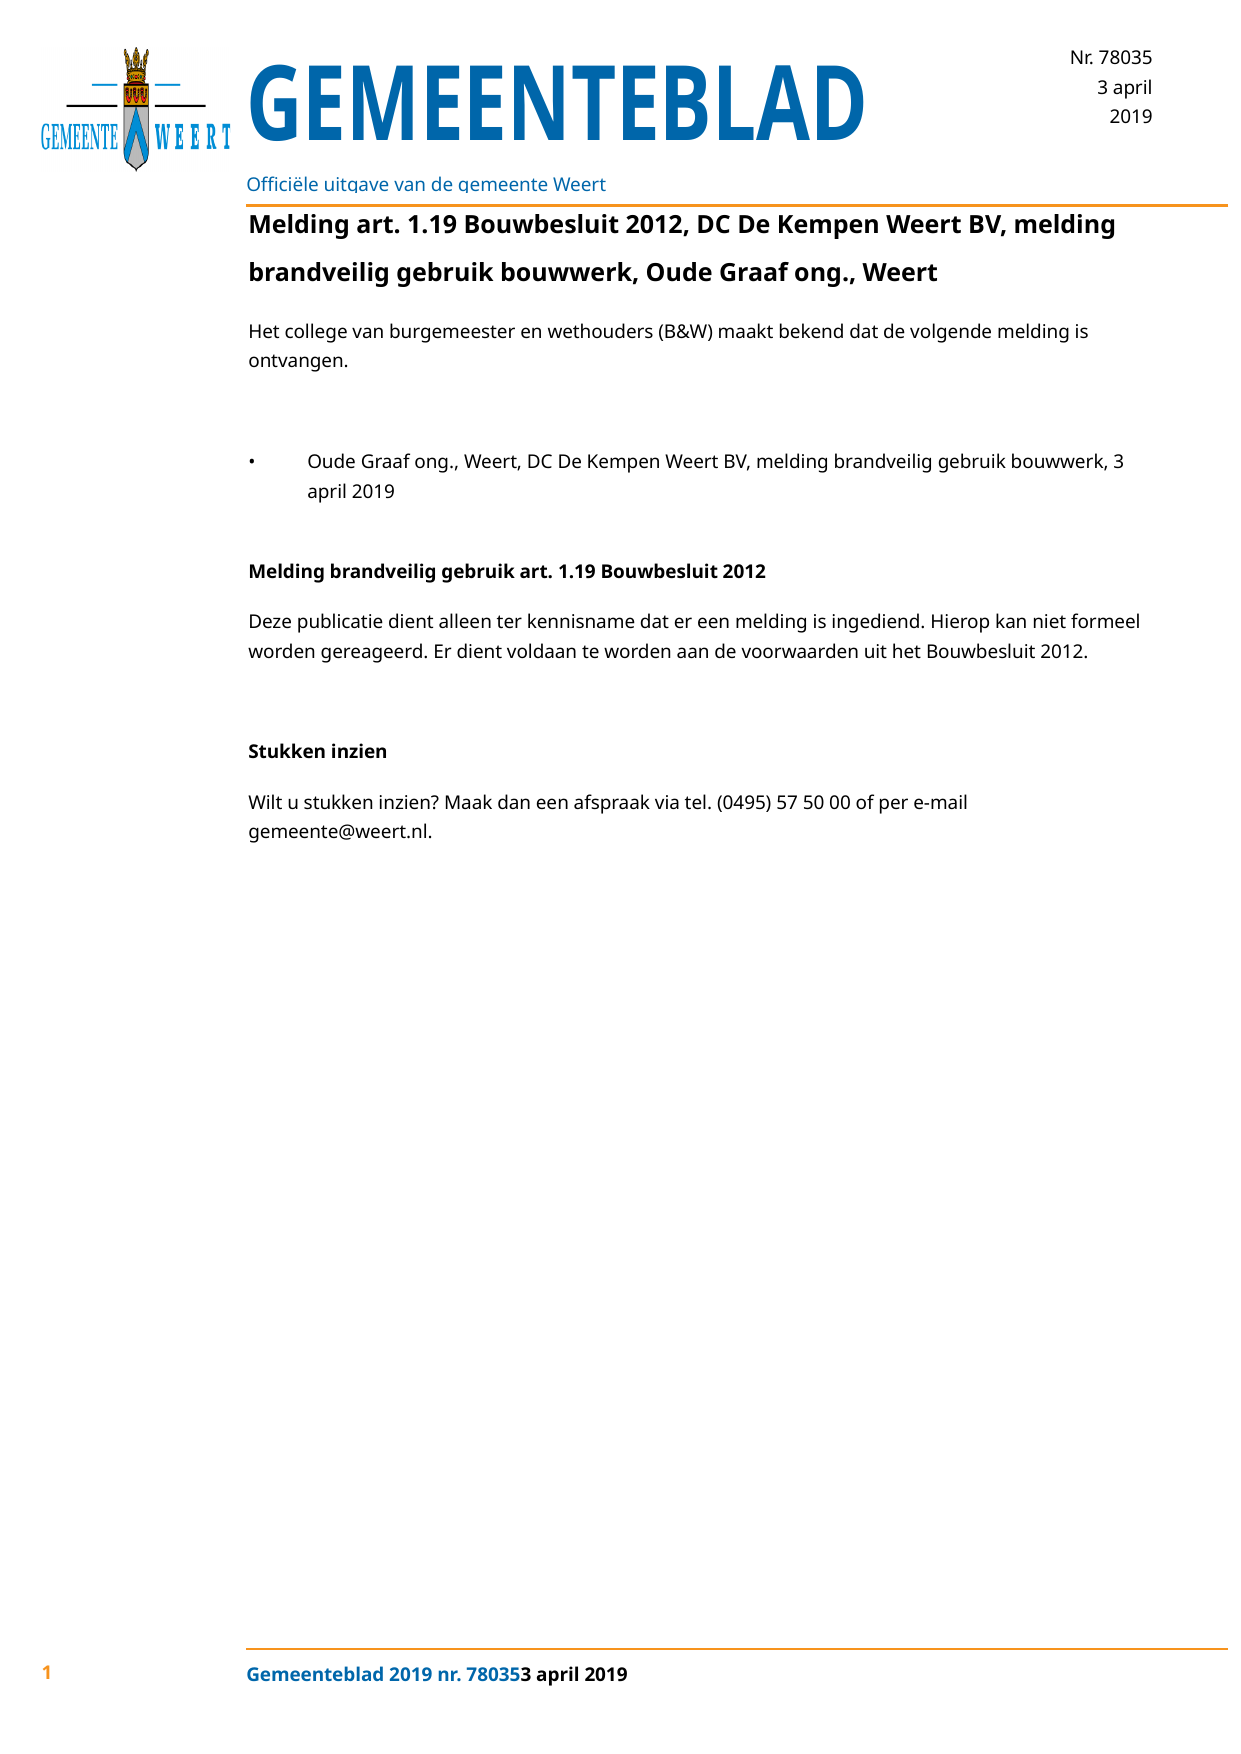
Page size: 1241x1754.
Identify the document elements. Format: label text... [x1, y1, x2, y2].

text Melding art. 1.19 Bouwbesluit 2012, DC De Kempen Weert BV, melding brandveilig gebruik bouwwerk, Oude Graaf ong., Weert [248, 207, 1152, 288]
text Wilt u stukken inzien? Maak dan een afspraak via tel. (0495) 57 50 00 of per e-mail gemeente@weert.nl. [248, 789, 1152, 844]
picture [41, 47, 231, 172]
list Oude Graaf ong., Weert, DC De Kempen Weert BV, melding brandveilig gebruik bouwwerk, 3 april 2019 [248, 448, 1152, 504]
text Melding brandveilig gebruik art. 1.19 Bouwbesluit 2012 [248, 558, 1152, 584]
text Het college van burgemeester en wethouders (B&W) maakt bekend dat de volgende melding is ontvangen. [248, 318, 1152, 373]
text Deze publicatie dient alleen ter kennisname dat er een melding is ingediend. Hierop kan niet formeel worden gereageerd. Er dient voldaan te worden aan de voorwaarden uit het Bouwbesluit 2012. [248, 608, 1152, 664]
text Stukken inzien [248, 739, 1152, 764]
